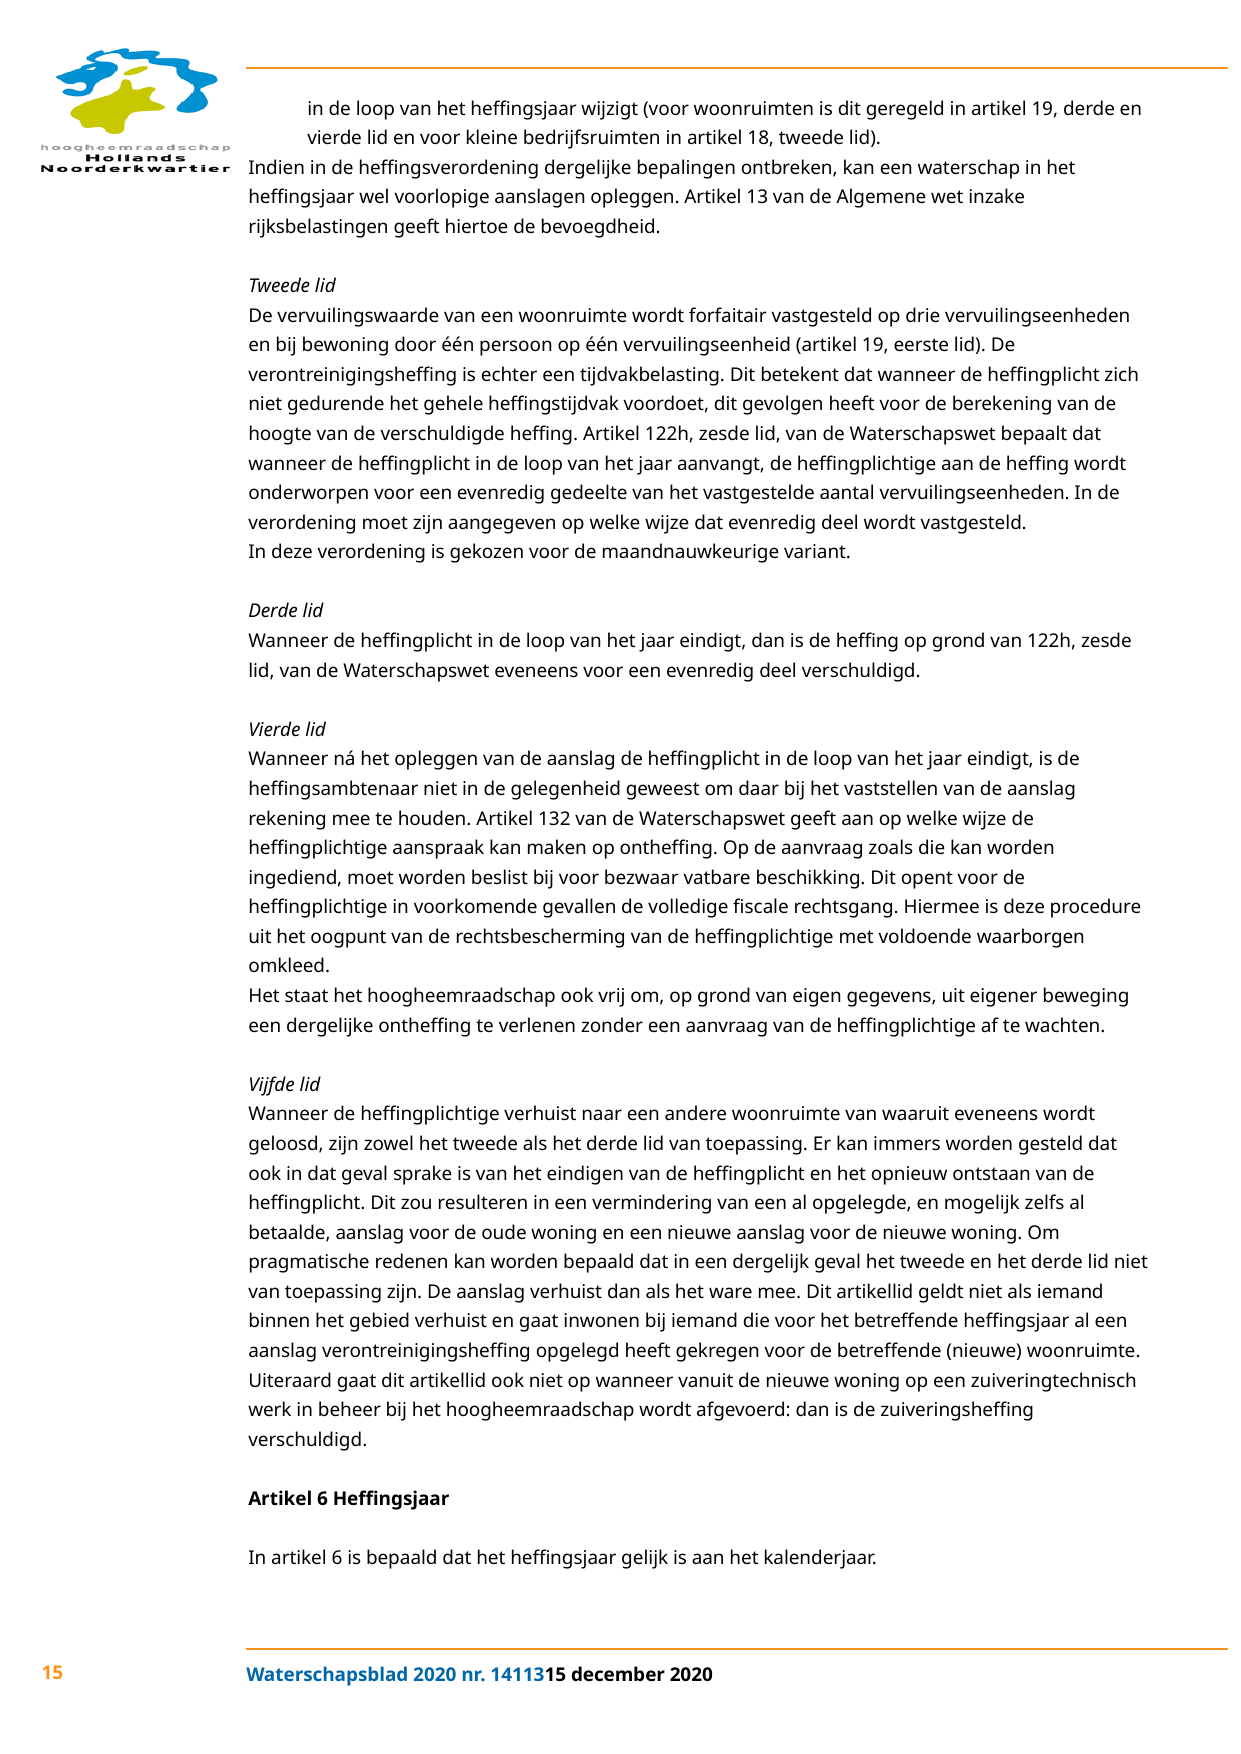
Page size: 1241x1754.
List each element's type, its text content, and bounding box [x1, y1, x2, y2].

text Wanneer de heffingplicht in de loop van het jaar eindigt, dan is de heffing op grond van 122h, zesde lid, van de Waterschapswet eveneens voor een evenredig deel verschuldigd. [248, 627, 1152, 683]
text De vervuilingswaarde van een woonruimte wordt forfaitair vastgesteld op drie vervuilingseenheden en bij bewoning door één persoon op één vervuilingseenheid (artikel 19, eerste lid). De verontreinigingsheffing is echter een tijdvakbelasting. Dit betekent dat wanneer de heffingplicht zich niet gedurende het gehele heffingstijdvak voordoet, dit gevolgen heeft voor de berekening van de hoogte van de verschuldigde heffing. Artikel 122h, zesde lid, van de Waterschapswet bepaalt dat wanneer de heffingplicht in de loop van het jaar aanvangt, de heffingplichtige aan de heffing wordt onderworpen voor een evenredig gedeelte van het vastgestelde aantal vervuilingseenheden. In de verordening moet zijn aangegeven op welke wijze dat evenredig deel wordt vastgesteld. [248, 302, 1152, 535]
text In deze verordening is gekozen voor de maandnauwkeurige variant. [248, 538, 1152, 564]
text Artikel 6 Heffingsjaar [248, 1485, 1152, 1511]
text Indien in de heffingsverordening dergelijke bepalingen ontbreken, kan een waterschap in het heffingsjaar wel voorlopige aanslagen opleggen. Artikel 13 van de Algemene wet inzake rijksbelastingen geeft hiertoe de bevoegdheid. [248, 154, 1152, 239]
text Het staat het hoogheemraadschap ook vrij om, op grond van eigen gegevens, uit eigener beweging een dergelijke ontheffing te verlenen zonder een aanvraag van de heffingplichtige af te wachten. [248, 982, 1152, 1038]
text Vierde lid [248, 716, 1152, 742]
text Wanneer ná het opleggen van de aanslag de heffingplicht in de loop van het jaar eindigt, is de heffingsambtenaar niet in de gelegenheid geweest om daar bij het vaststellen van de aanslag rekening mee te houden. Artikel 132 van de Waterschapswet geeft aan op welke wijze de heffingplichtige aanspraak kan maken op ontheffing. Op de aanvraag zoals die kan worden ingediend, moet worden beslist bij voor bezwaar vatbare beschikking. Dit opent voor de heffingplichtige in voorkomende gevallen de volledige fiscale rechtsgang. Hiermee is deze procedure uit het oogpunt van de rechtsbescherming van de heffingplichtige met voldoende waarborgen omkleed. [248, 746, 1152, 978]
text Derde lid [248, 598, 1152, 623]
text Tweede lid [248, 272, 1152, 298]
text Uiteraard gaat dit artikellid ook niet op wanneer vanuit de nieuwe woning op een zuiveringtechnisch werk in beheer bij het hoogheemraadschap wordt afgevoerd: dan is de zuiveringsheffing verschuldigd. [248, 1367, 1152, 1452]
text In artikel 6 is bepaald dat het heffingsjaar gelijk is aan het kalenderjaar. [248, 1544, 1152, 1570]
picture [41, 47, 231, 172]
list in de loop van het heffingsjaar wijzigt (voor woonruimten is dit geregeld in artikel 19, derde en vierde lid en voor kleine bedrijfsruimten in artikel 18, tweede lid). [248, 95, 1152, 150]
text Vijfde lid [248, 1071, 1152, 1097]
text Wanneer de heffingplichtige verhuist naar een andere woonruimte van waaruit eveneens wordt geloosd, zijn zowel het tweede als het derde lid van toepassing. Er kan immers worden gesteld dat ook in dat geval sprake is van het eindigen van de heffingplicht en het opnieuw ontstaan van de heffingplicht. Dit zou resulteren in een vermindering van een al opgelegde, en mogelijk zelfs al betaalde, aanslag voor de oude woning en een nieuwe aanslag voor de nieuwe woning. Om pragmatische redenen kan worden bepaald dat in een dergelijk geval het tweede en het derde lid niet van toepassing zijn. De aanslag verhuist dan als het ware mee. Dit artikellid geldt niet als iemand binnen het gebied verhuist en gaat inwonen bij iemand die voor het betreffende heffingsjaar al een aanslag verontreinigingsheffing opgelegd heeft gekregen voor de betreffende (nieuwe) woonruimte. [248, 1101, 1152, 1363]
